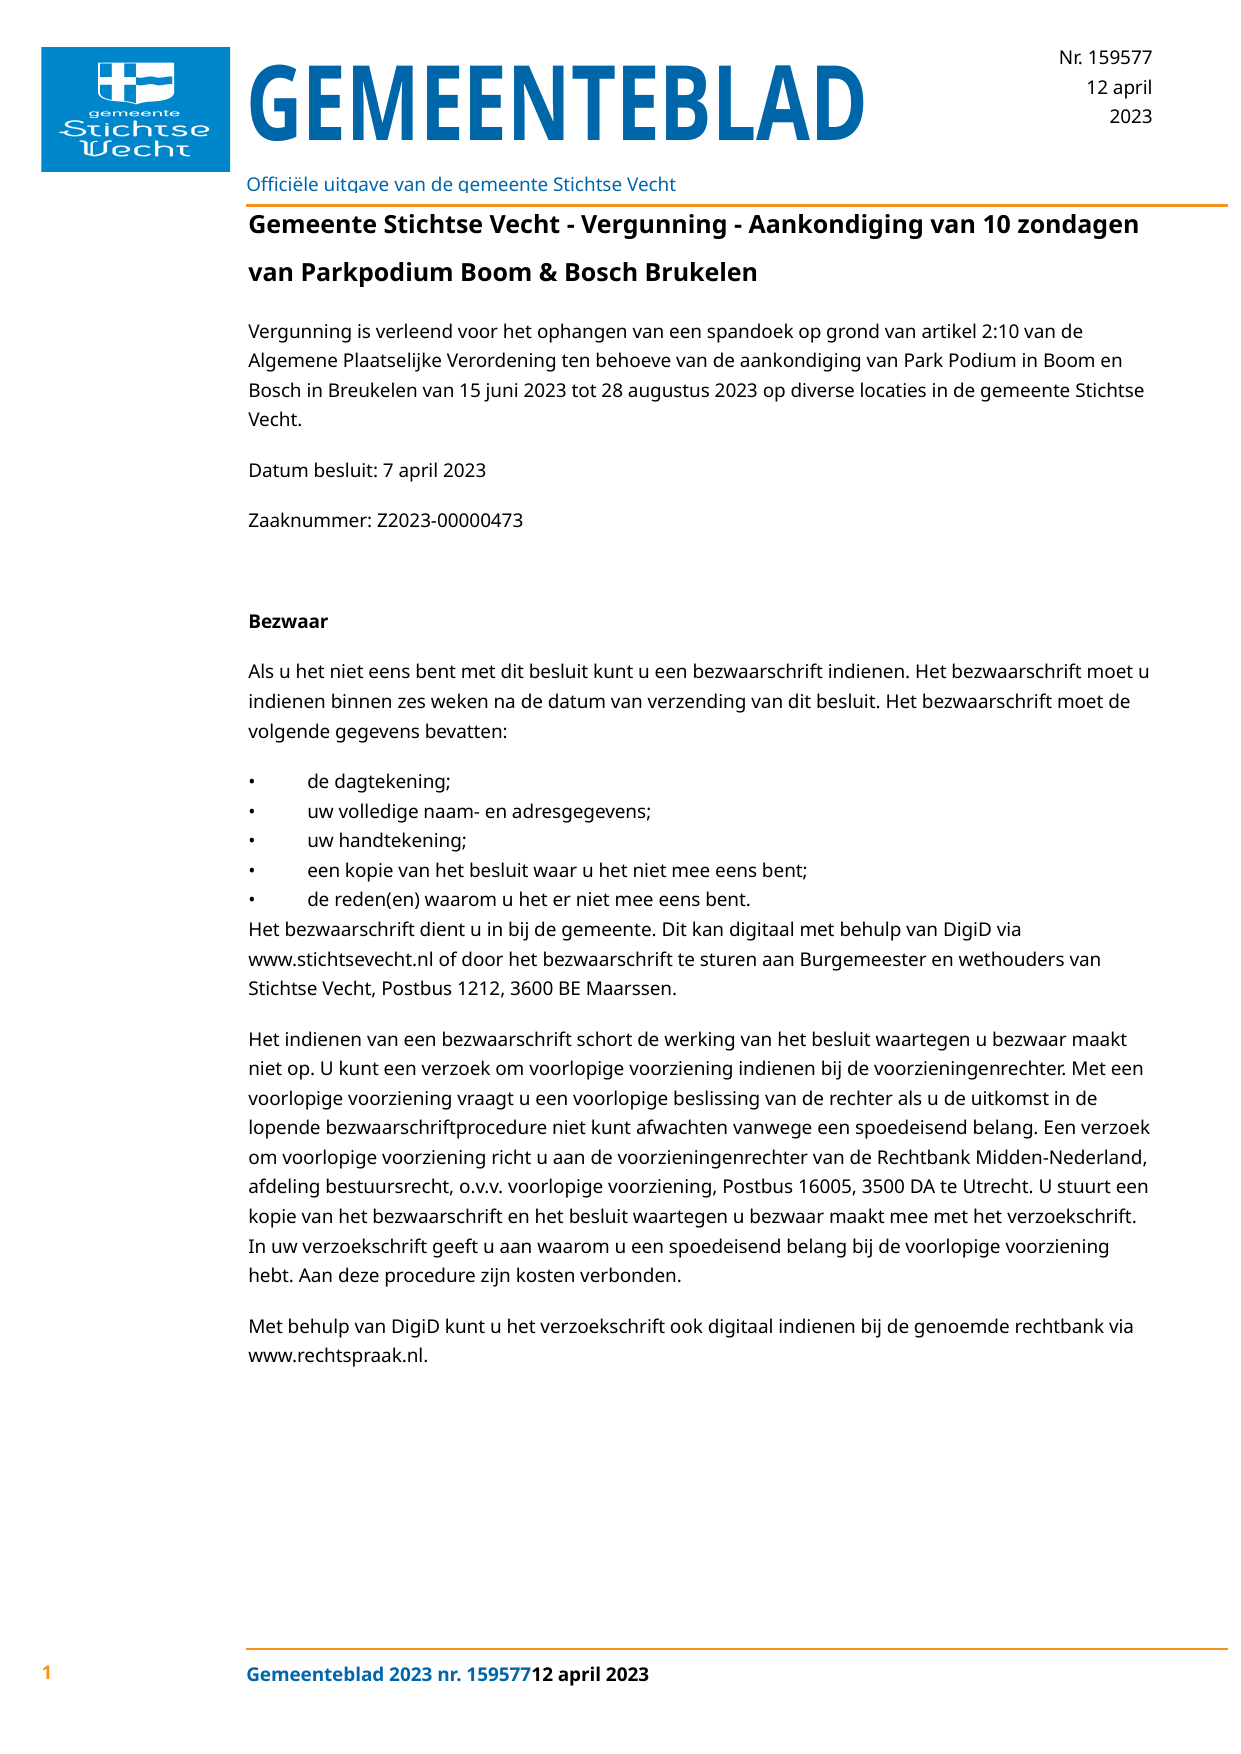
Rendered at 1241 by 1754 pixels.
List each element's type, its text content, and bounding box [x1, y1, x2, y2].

text Met behulp van DigiD kunt u het verzoekschrift ook digitaal indienen bij de genoemde rechtbank via www.rechtspraak.nl. [248, 1313, 1152, 1368]
list de reden(en) waarom u het er niet mee eens bent. [248, 887, 1152, 912]
list uw handtekening; [248, 827, 1152, 853]
text Het bezwaarschrift dient u in bij de gemeente. Dit kan digitaal met behulp van DigiD via www.stichtsevecht.nl of door het bezwaarschrift te sturen aan Burgemeester en wethouders van Stichtse Vecht, Postbus 1212, 3600 BE Maarssen. [248, 916, 1152, 1001]
text Bezwaar [248, 608, 1152, 634]
picture [99, 63, 135, 101]
list een kopie van het besluit waar u het niet mee eens bent; [248, 857, 1152, 883]
list uw volledige naam- en adresgegevens; [248, 798, 1152, 824]
text Zaaknummer: Z2023-00000473 [248, 507, 1152, 533]
list de dagtekening; [248, 768, 1152, 794]
text Het indienen van een bezwaarschrift schort de werking van het besluit waartegen u bezwaar maakt niet op. U kunt een verzoek om voorlopige voorziening indienen bij de voorzieningenrechter. Met een voorlopige voorziening vraagt u een voorlopige beslissing van de rechter als u de uitkomst in de lopende bezwaarschriftprocedure niet kunt afwachten vanwege een spoedeisend belang. Een verzoek om voorlopige voorziening richt u aan de voorzieningenrechter van de Rechtbank Midden-Nederland, afdeling bestuursrecht, o.v.v. voorlopige voorziening, Postbus 16005, 3500 DA te Utrecht. U stuurt een kopie van het bezwaarschrift en het besluit waartegen u bezwaar maakt mee met het verzoekschrift. In uw verzoekschrift geeft u aan waarom u een spoedeisend belang bij de voorlopige voorziening hebt. Aan deze procedure zijn kosten verbonden. [248, 1026, 1152, 1288]
text Als u het niet eens bent met dit besluit kunt u een bezwaarschrift indienen. Het bezwaarschrift moet u indienen binnen zes weken na de datum van verzending van dit besluit. Het bezwaarschrift moet de volgende gegevens bevatten: [248, 659, 1152, 744]
picture [137, 63, 174, 103]
text Datum besluit: 7 april 2023 [248, 457, 1152, 483]
text Vergunning is verleend voor het ophangen van een spandoek op grond van artikel 2:10 van de Algemene Plaatselijke Verordening ten behoeve van de aankondiging van Park Podium in Boom en Bosch in Breukelen van 15 juni 2023 tot 28 augustus 2023 op diverse locaties in de gemeente Stichtse Vecht. [248, 318, 1152, 432]
text Gemeente Stichtse Vecht - Vergunning - Aankondiging van 10 zondagen van Parkpodium Boom & Bosch Brukelen [248, 207, 1152, 288]
